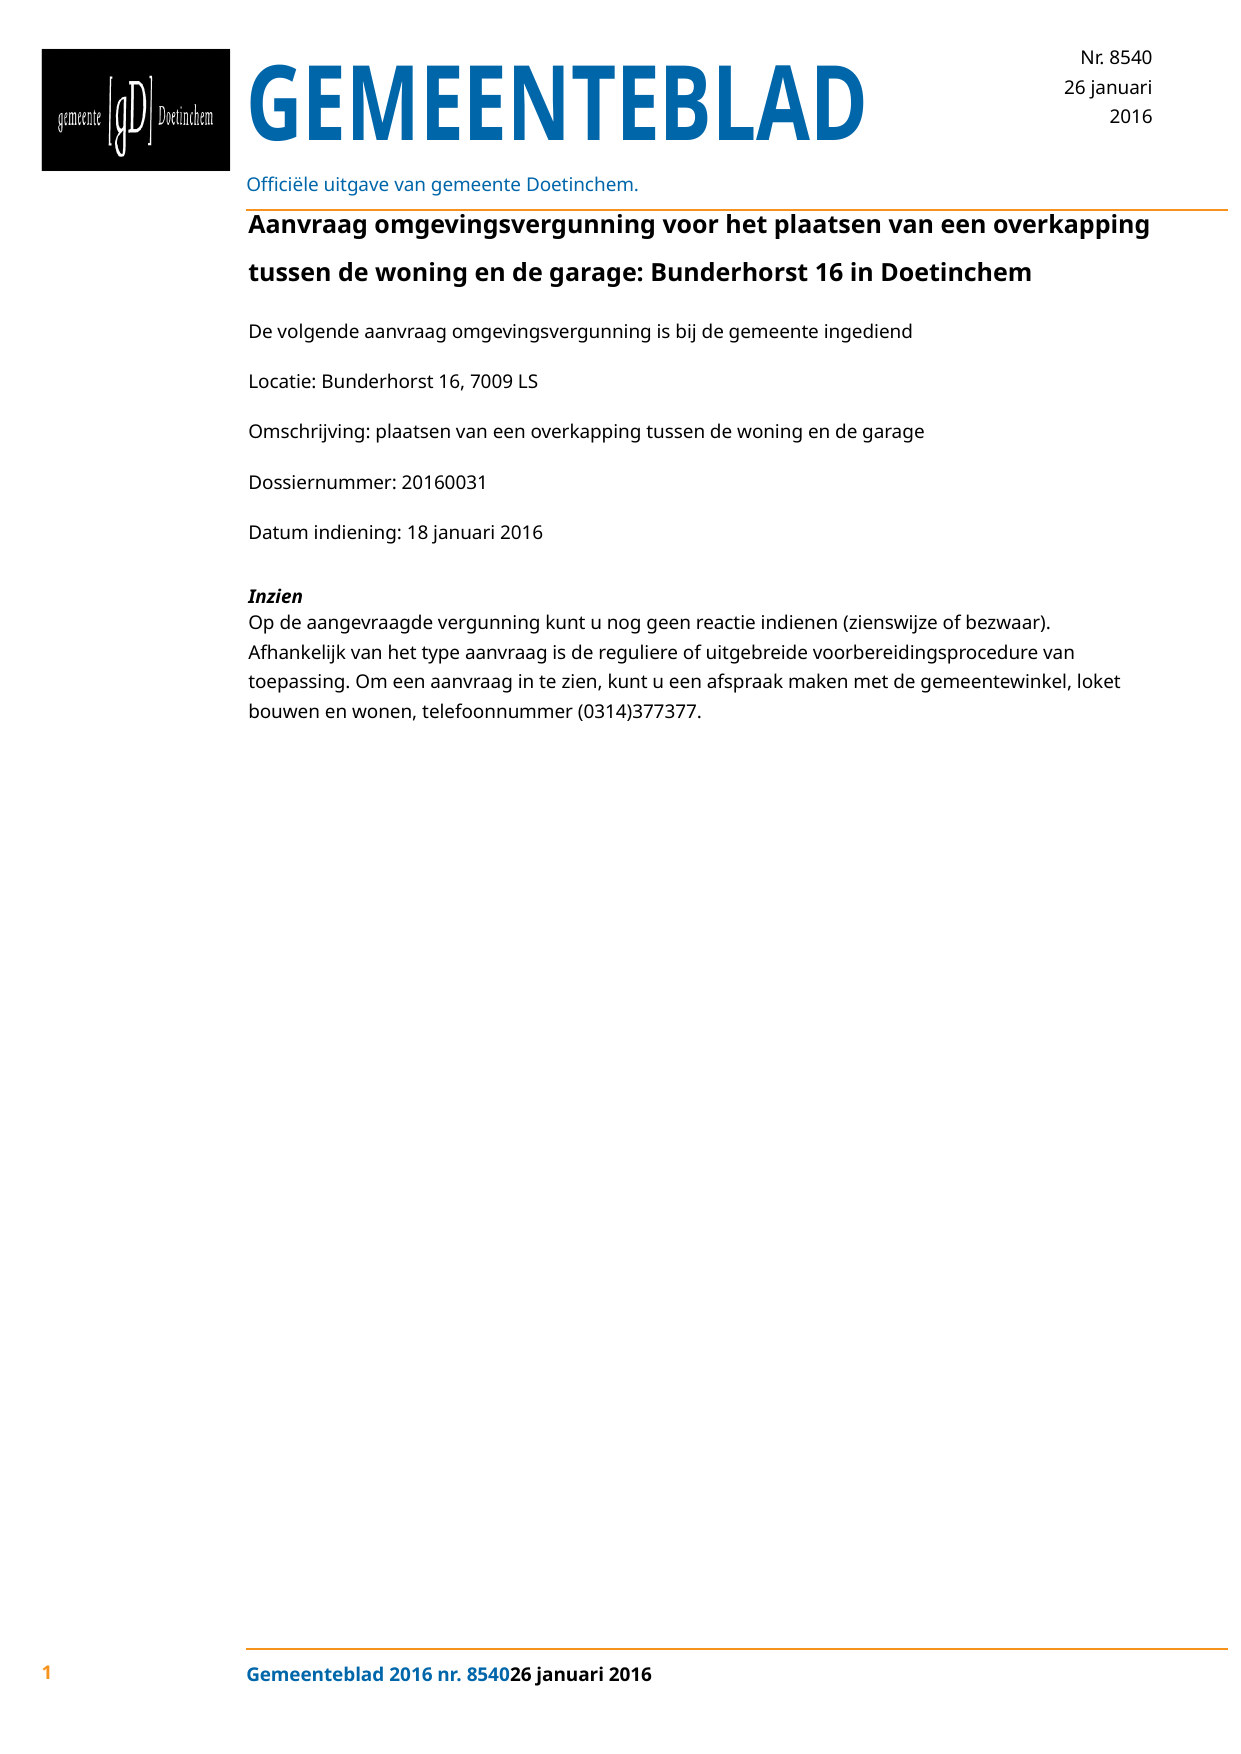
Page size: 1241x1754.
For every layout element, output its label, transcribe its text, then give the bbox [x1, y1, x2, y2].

text Aanvraag omgevingsvergunning voor het plaatsen van een overkapping tussen de woning en de garage: Bunderhorst 16 in Doetinchem [248, 211, 1152, 288]
picture [41, 47, 231, 172]
text Omschrijving: plaatsen van een overkapping tussen de woning en de garage [248, 419, 1152, 444]
text Inzien [248, 583, 1152, 609]
text Dossiernummer: 20160031 [248, 469, 1152, 495]
text Op de aangevraagde vergunning kunt u nog geen reactie indienen (zienswijze of bezwaar). Afhankelijk van het type aanvraag is de reguliere of uitgebreide voorbereidingsprocedure van toepassing. Om een aanvraag in te zien, kunt u een afspraak maken met de gemeentewinkel, loket bouwen en wonen, telefoonnummer (0314)377377. [248, 609, 1152, 724]
text Locatie: Bunderhorst 16, 7009 LS [248, 368, 1152, 394]
text De volgende aanvraag omgevingsvergunning is bij de gemeente ingediend [248, 318, 1152, 344]
text Datum indiening: 18 januari 2016 [248, 519, 1152, 545]
